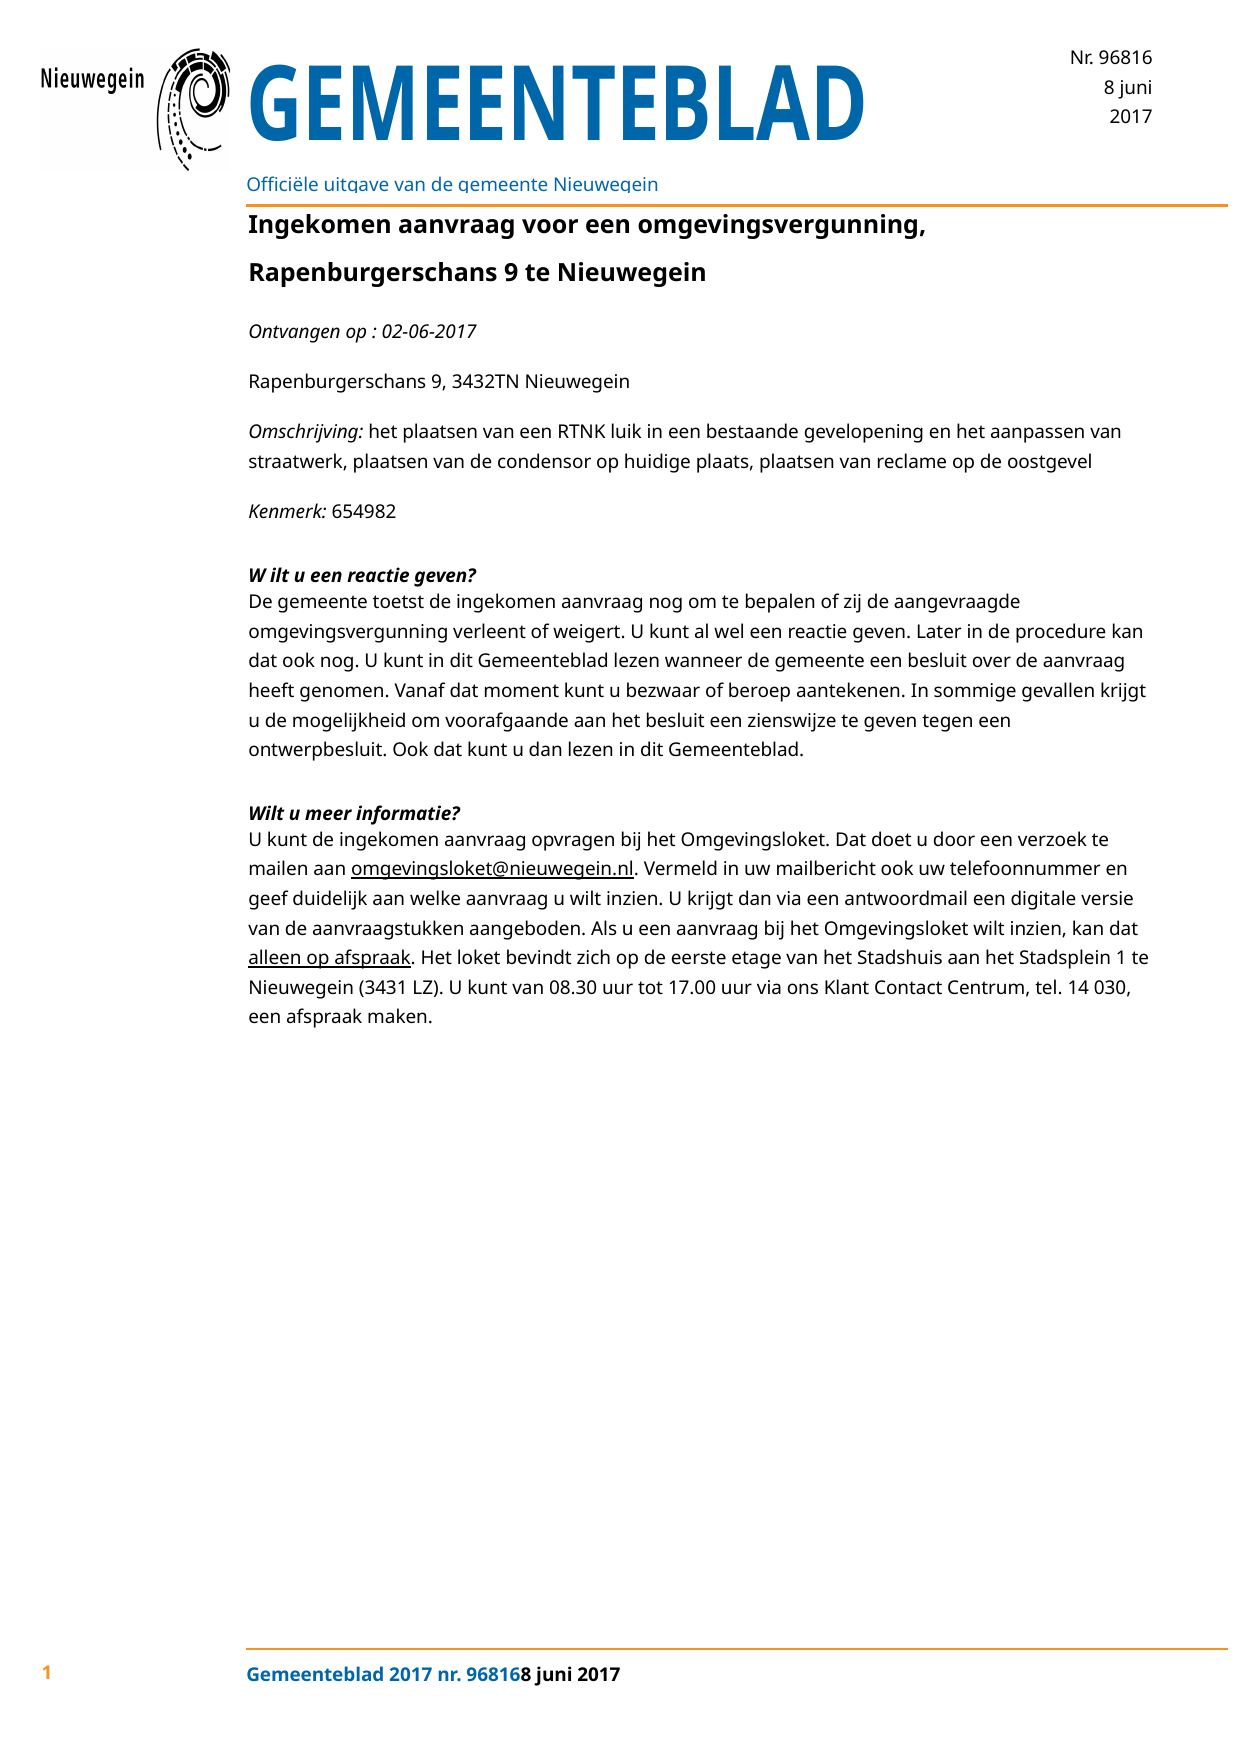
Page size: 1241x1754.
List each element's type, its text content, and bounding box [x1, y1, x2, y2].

text Kenmerk: 654982 [248, 499, 1152, 524]
text Rapenburgerschans 9, 3432TN Nieuwegein [248, 368, 1152, 394]
text U kunt de ingekomen aanvraag opvragen bij het Omgevingsloket. Dat doet u door een verzoek te mailen aan omgevingsloket@nieuwegein.nl. Vermeld in uw mailbericht ook uw telefoonnummer en geef duidelijk aan welke aanvraag u wilt inzien. U krijgt dan via een antwoordmail een digitale versie van de aanvraagstukken aangeboden. Als u een aanvraag bij het Omgevingsloket wilt inzien, kan dat alleen op afspraak. Het loket bevindt zich op de eerste etage van het Stadshuis aan het Stadsplein 1 te Nieuwegein (3431 LZ). U kunt van 08.30 uur tot 17.00 uur via ons Klant Contact Centrum, tel. 14 030, een afspraak maken. [248, 826, 1152, 1029]
text Omschrijving: het plaatsen van een RTNK luik in een bestaande gevelopening en het aanpassen van straatwerk, plaatsen van de condensor op huidige plaats, plaatsen van reclame op de oostgevel [248, 419, 1152, 474]
text W ilt u een reactie geven? [248, 563, 1152, 588]
text De gemeente toetst de ingekomen aanvraag nog om te bepalen of zij de aangevraagde omgevingsvergunning verleent of weigert. U kunt al wel een reactie geven. Later in de procedure kan dat ook nog. U kunt in dit Gemeenteblad lezen wanneer de gemeente een besluit over de aanvraag heeft genomen. Vanaf dat moment kunt u bezwaar of beroep aantekenen. In sommige gevallen krijgt u de mogelijkheid om voorafgaande aan het besluit een zienswijze te geven tegen een ontwerpbesluit. Ook dat kunt u dan lezen in dit Gemeenteblad. [248, 588, 1152, 762]
text Ontvangen op : 02-06-2017 [248, 318, 1152, 344]
picture [41, 47, 231, 172]
text Wilt u meer informatie? [248, 800, 1152, 826]
text Ingekomen aanvraag voor een omgevingsvergunning, Rapenburgerschans 9 te Nieuwegein [248, 207, 1152, 288]
